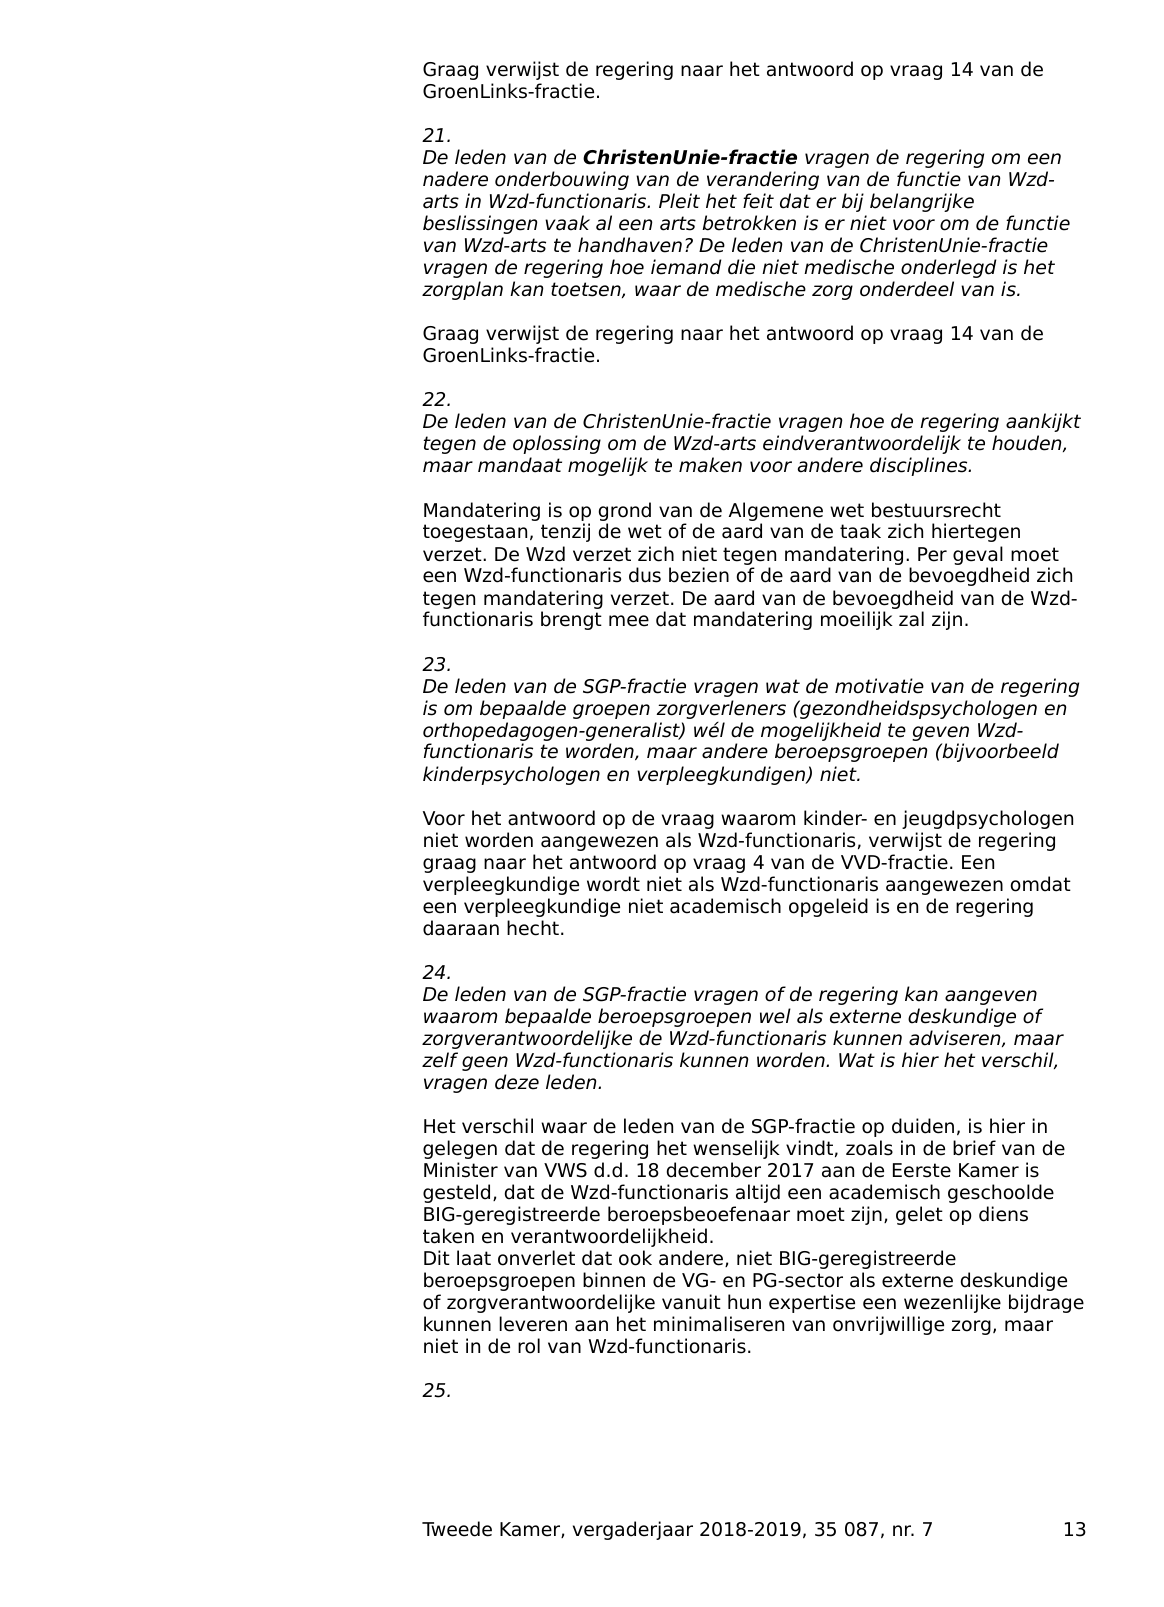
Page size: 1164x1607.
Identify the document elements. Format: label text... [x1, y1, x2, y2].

text 25. [422, 1380, 1087, 1402]
text De leden van de SGP-fractie vragen of de regering kan aangeven waarom bepaalde beroepsgroepen wel als externe deskundige of zorgverantwoordelijke de Wzd-functionaris kunnen adviseren, maar zelf geen Wzd-functionaris kunnen worden. Wat is hier het verschil, vragen deze leden. [422, 984, 1087, 1093]
text 22. [422, 389, 1087, 411]
text De leden van de ChristenUnie-fractie vragen hoe de regering aankijkt tegen de oplossing om de Wzd-arts eindverantwoordelijk te houden, maar mandaat mogelijk te maken voor andere disciplines. [422, 411, 1087, 477]
text 21. [422, 125, 1087, 147]
text Graag verwijst de regering naar het antwoord op vraag 14 van de GroenLinks-fractie. [422, 323, 1087, 367]
text De leden van de ChristenUnie-fractie vragen de regering om een nadere onderbouwing van de verandering van de functie van Wzd-arts in Wzd-functionaris. Pleit het feit dat er bij belangrijke beslissingen vaak al een arts betrokken is er niet voor om de functie van Wzd-arts te handhaven? De leden van de ChristenUnie-fractie vragen de regering hoe iemand die niet medische onderlegd is het zorgplan kan toetsen, waar de medische zorg onderdeel van is. [422, 147, 1087, 301]
text Mandatering is op grond van de Algemene wet bestuursrecht toegestaan, tenzij de wet of de aard van de taak zich hiertegen verzet. De Wzd verzet zich niet tegen mandatering. Per geval moet een Wzd-functionaris dus bezien of de aard van de bevoegdheid zich tegen mandatering verzet. De aard van de bevoegdheid van de Wzd-functionaris brengt mee dat mandatering moeilijk zal zijn. [422, 499, 1087, 631]
text Het verschil waar de leden van de SGP-fractie op duiden, is hier in gelegen dat de regering het wenselijk vindt, zoals in de brief van de Minister van VWS d.d. 18 december 2017 aan de Eerste Kamer is gesteld, dat de Wzd-functionaris altijd een academisch geschoolde BIG-geregistreerde beroepsbeoefenaar moet zijn, gelet op diens taken en verantwoordelijkheid. [422, 1116, 1087, 1248]
text De leden van de SGP-fractie vragen wat de motivatie van de regering is om bepaalde groepen zorgverleners (gezondheidspsychologen en orthopedagogen-generalist) wél de mogelijkheid te geven Wzd-functionaris te worden, maar andere beroepsgroepen (bijvoorbeeld kinderpsychologen en verpleegkundigen) niet. [422, 676, 1087, 785]
text 23. [422, 653, 1087, 676]
text 24. [422, 962, 1087, 984]
text Voor het antwoord op de vraag waarom kinder- en jeugdpsychologen niet worden aangewezen als Wzd-functionaris, verwijst de regering graag naar het antwoord op vraag 4 van de VVD-fractie. Een verpleegkundige wordt niet als Wzd-functionaris aangewezen omdat een verpleegkundige niet academisch opgeleid is en de regering daaraan hecht. [422, 808, 1087, 939]
text Dit laat onverlet dat ook andere, niet BIG-geregistreerde beroepsgroepen binnen de VG- en PG-sector als externe deskundige of zorgverantwoordelijke vanuit hun expertise een wezenlijke bijdrage kunnen leveren aan het minimaliseren van onvrijwillige zorg, maar niet in de rol van Wzd-functionaris. [422, 1248, 1087, 1357]
text Graag verwijst de regering naar het antwoord op vraag 14 van de GroenLinks-fractie. [422, 59, 1087, 103]
